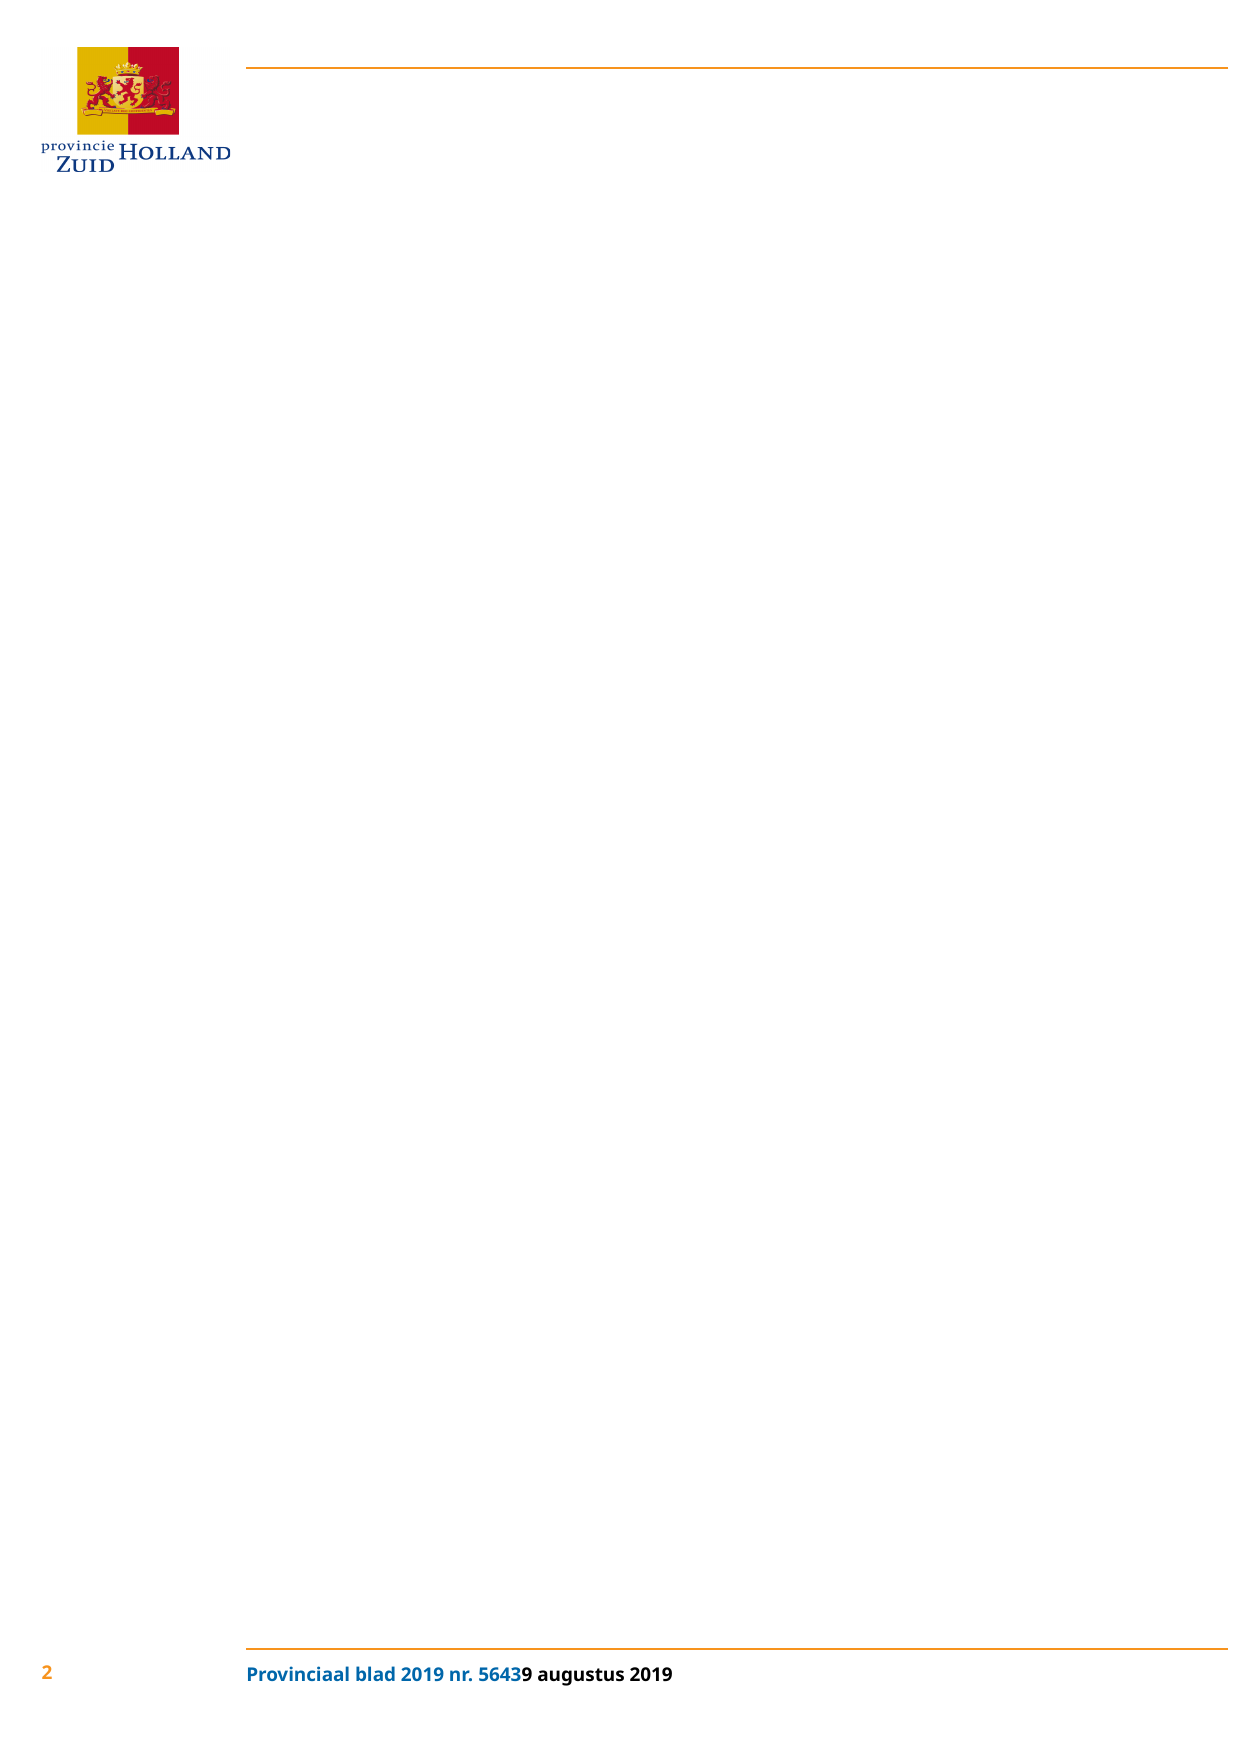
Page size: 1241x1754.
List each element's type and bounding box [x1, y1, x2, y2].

picture [41, 47, 231, 172]
